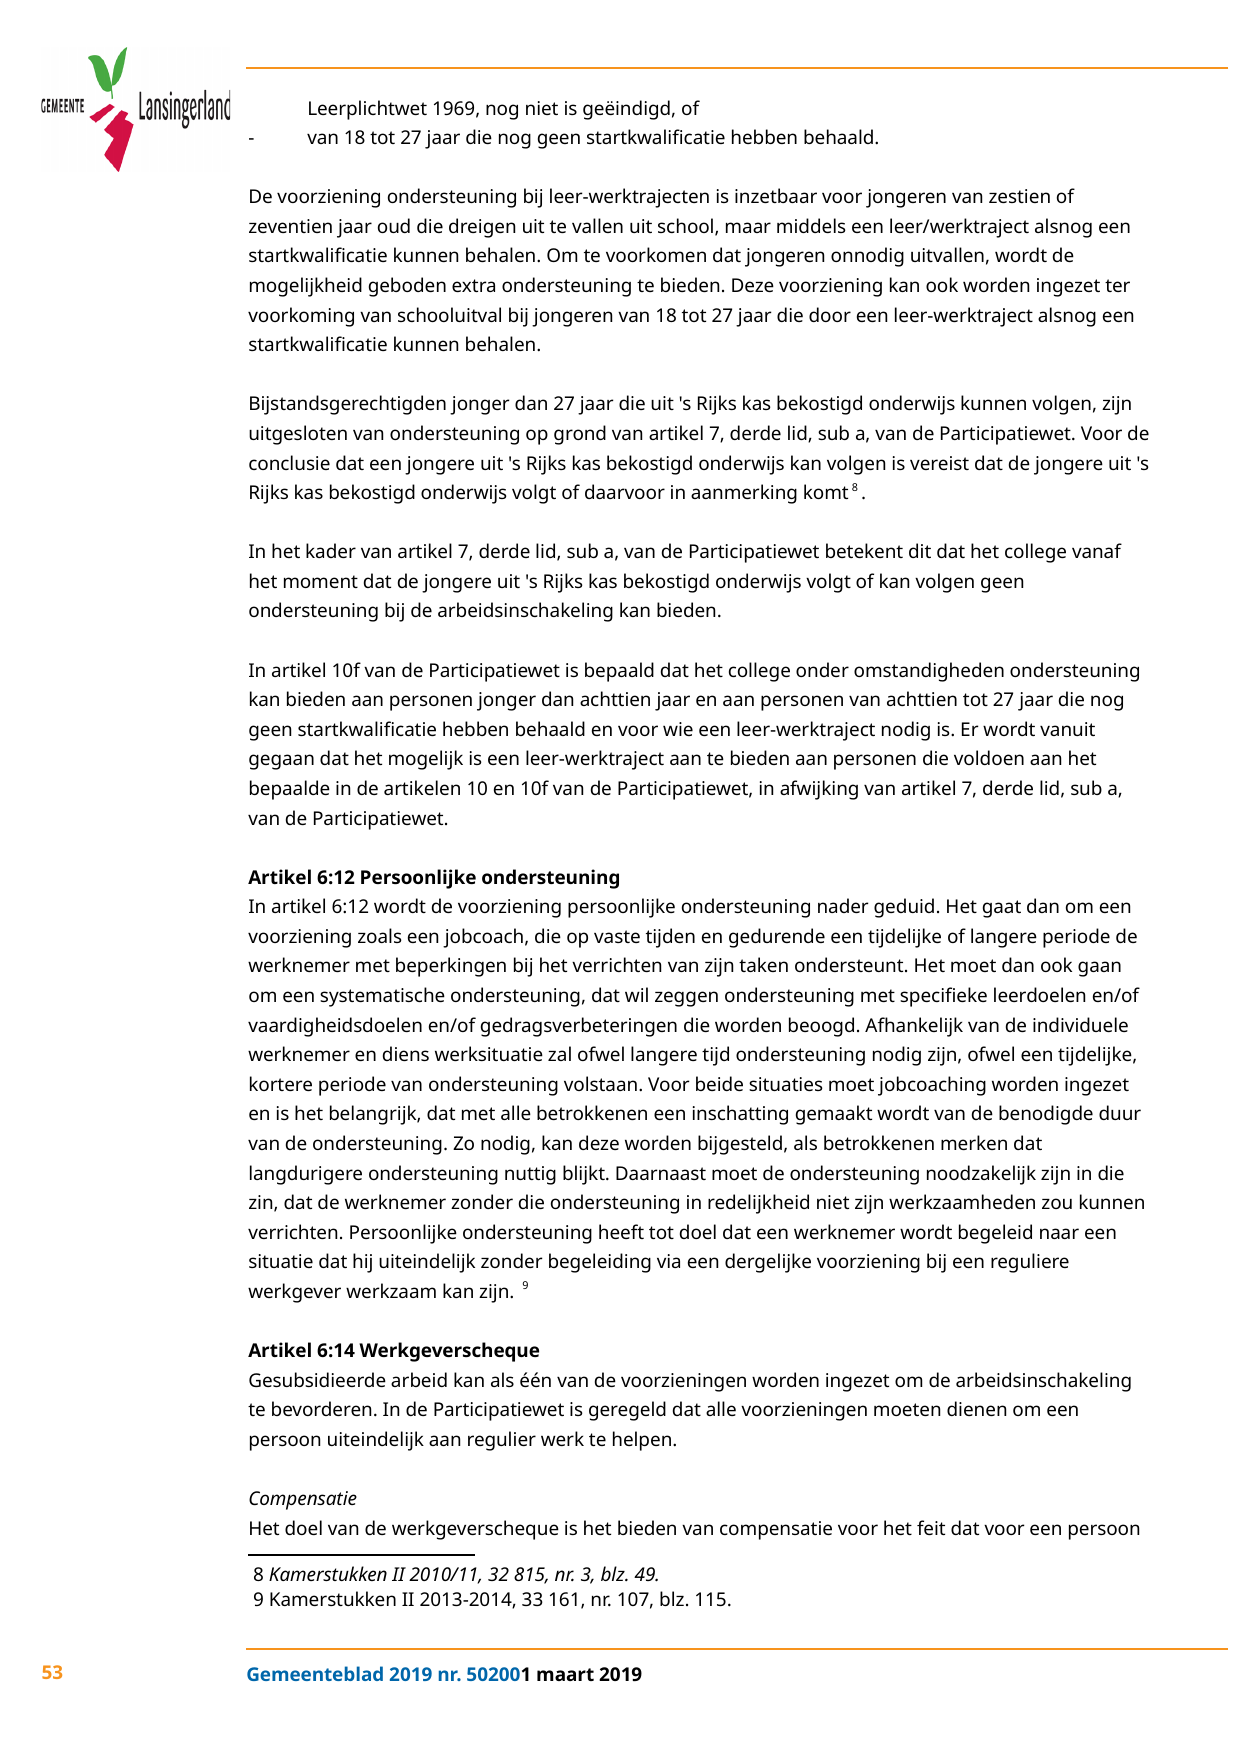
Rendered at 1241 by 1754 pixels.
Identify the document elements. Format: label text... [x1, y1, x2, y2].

text In artikel 10f van de Participatiewet is bepaald dat het college onder omstandigheden ondersteuning kan bieden aan personen jonger dan achttien jaar en aan personen van achttien tot 27 jaar die nog geen startkwalificatie hebben behaald en voor wie een leer-werktraject nodig is. Er wordt vanuit gegaan dat het mogelijk is een leer-werktraject aan te bieden aan personen die voldoen aan het bepaalde in de artikelen 10 en 10f van de Participatiewet, in afwijking van artikel 7, derde lid, sub a, van de Participatiewet. [248, 657, 1152, 831]
text Artikel 6:12 Persoonlijke ondersteuning [248, 864, 1152, 890]
text In het kader van artikel 7, derde lid, sub a, van de Participatiewet betekent dit dat het college vanaf het moment dat de jongere uit 's Rijks kas bekostigd onderwijs volgt of kan volgen geen ondersteuning bij de arbeidsinschakeling kan bieden. [248, 538, 1152, 623]
list Leerplichtwet 1969, nog niet is geëindigd, of [248, 95, 1152, 121]
picture [41, 47, 231, 172]
list van 18 tot 27 jaar die nog geen startkwalificatie hebben behaald. [248, 124, 1152, 150]
text Het doel van de werkgeverscheque is het bieden van compensatie voor het feit dat voor een persoon [248, 1515, 1152, 1541]
text Kamerstukken II 2013-2014, 33 161, nr. 107, blz. 115. [248, 1586, 1152, 1612]
text Bijstandsgerechtigden jonger dan 27 jaar die uit 's Rijks kas bekostigd onderwijs kunnen volgen, zijn uitgesloten van ondersteuning op grond van artikel 7, derde lid, sub a, van de Participatiewet. Voor de conclusie dat een jongere uit 's Rijks kas bekostigd onderwijs kan volgen is vereist dat de jongere uit 's Rijks kas bekostigd onderwijs volgt of daarvoor in aanmerking komt. [248, 391, 1152, 505]
text Compensatie [248, 1485, 1152, 1511]
text Gesubsidieerde arbeid kan als één van de voorzieningen worden ingezet om de arbeidsinschakeling te bevorderen. In de Participatiewet is geregeld dat alle voorzieningen moeten dienen om een persoon uiteindelijk aan regulier werk te helpen. [248, 1367, 1152, 1452]
text De voorziening ondersteuning bij leer-werktrajecten is inzetbaar voor jongeren van zestien of zeventien jaar oud die dreigen uit te vallen uit school, maar middels een leer/werktraject alsnog een startkwalificatie kunnen behalen. Om te voorkomen dat jongeren onnodig uitvallen, wordt de mogelijkheid geboden extra ondersteuning te bieden. Deze voorziening kan ook worden ingezet ter voorkoming van schooluitval bij jongeren van 18 tot 27 jaar die door een leer-werktraject alsnog een startkwalificatie kunnen behalen. [248, 183, 1152, 357]
text Artikel 6:14 Werkgeverscheque [248, 1337, 1152, 1363]
text Kamerstukken II 2010/11, 32 815, nr. 3, blz. 49. [248, 1561, 1152, 1586]
text In artikel 6:12 wordt de voorziening persoonlijke ondersteuning nader geduid. Het gaat dan om een voorziening zoals een jobcoach, die op vaste tijden en gedurende een tijdelijke of langere periode de werknemer met beperkingen bij het verrichten van zijn taken ondersteunt. Het moet dan ook gaan om een systematische ondersteuning, dat wil zeggen ondersteuning met specifieke leerdoelen en/of vaardigheidsdoelen en/of gedragsverbeteringen die worden beoogd. Afhankelijk van de individuele werknemer en diens werksituatie zal ofwel langere tijd ondersteuning nodig zijn, ofwel een tijdelijke, kortere periode van ondersteuning volstaan. Voor beide situaties moet jobcoaching worden ingezet en is het belangrijk, dat met alle betrokkenen een inschatting gemaakt wordt van de benodigde duur van de ondersteuning. Zo nodig, kan deze worden bijgesteld, als betrokkenen merken dat langdurigere ondersteuning nuttig blijkt. Daarnaast moet de ondersteuning noodzakelijk zijn in die zin, dat de werknemer zonder die ondersteuning in redelijkheid niet zijn werkzaamheden zou kunnen verrichten. Persoonlijke ondersteuning heeft tot doel dat een werknemer wordt begeleid naar een situatie dat hij uiteindelijk zonder begeleiding via een dergelijke voorziening bij een reguliere werkgever werkzaam kan zijn. [248, 893, 1152, 1304]
